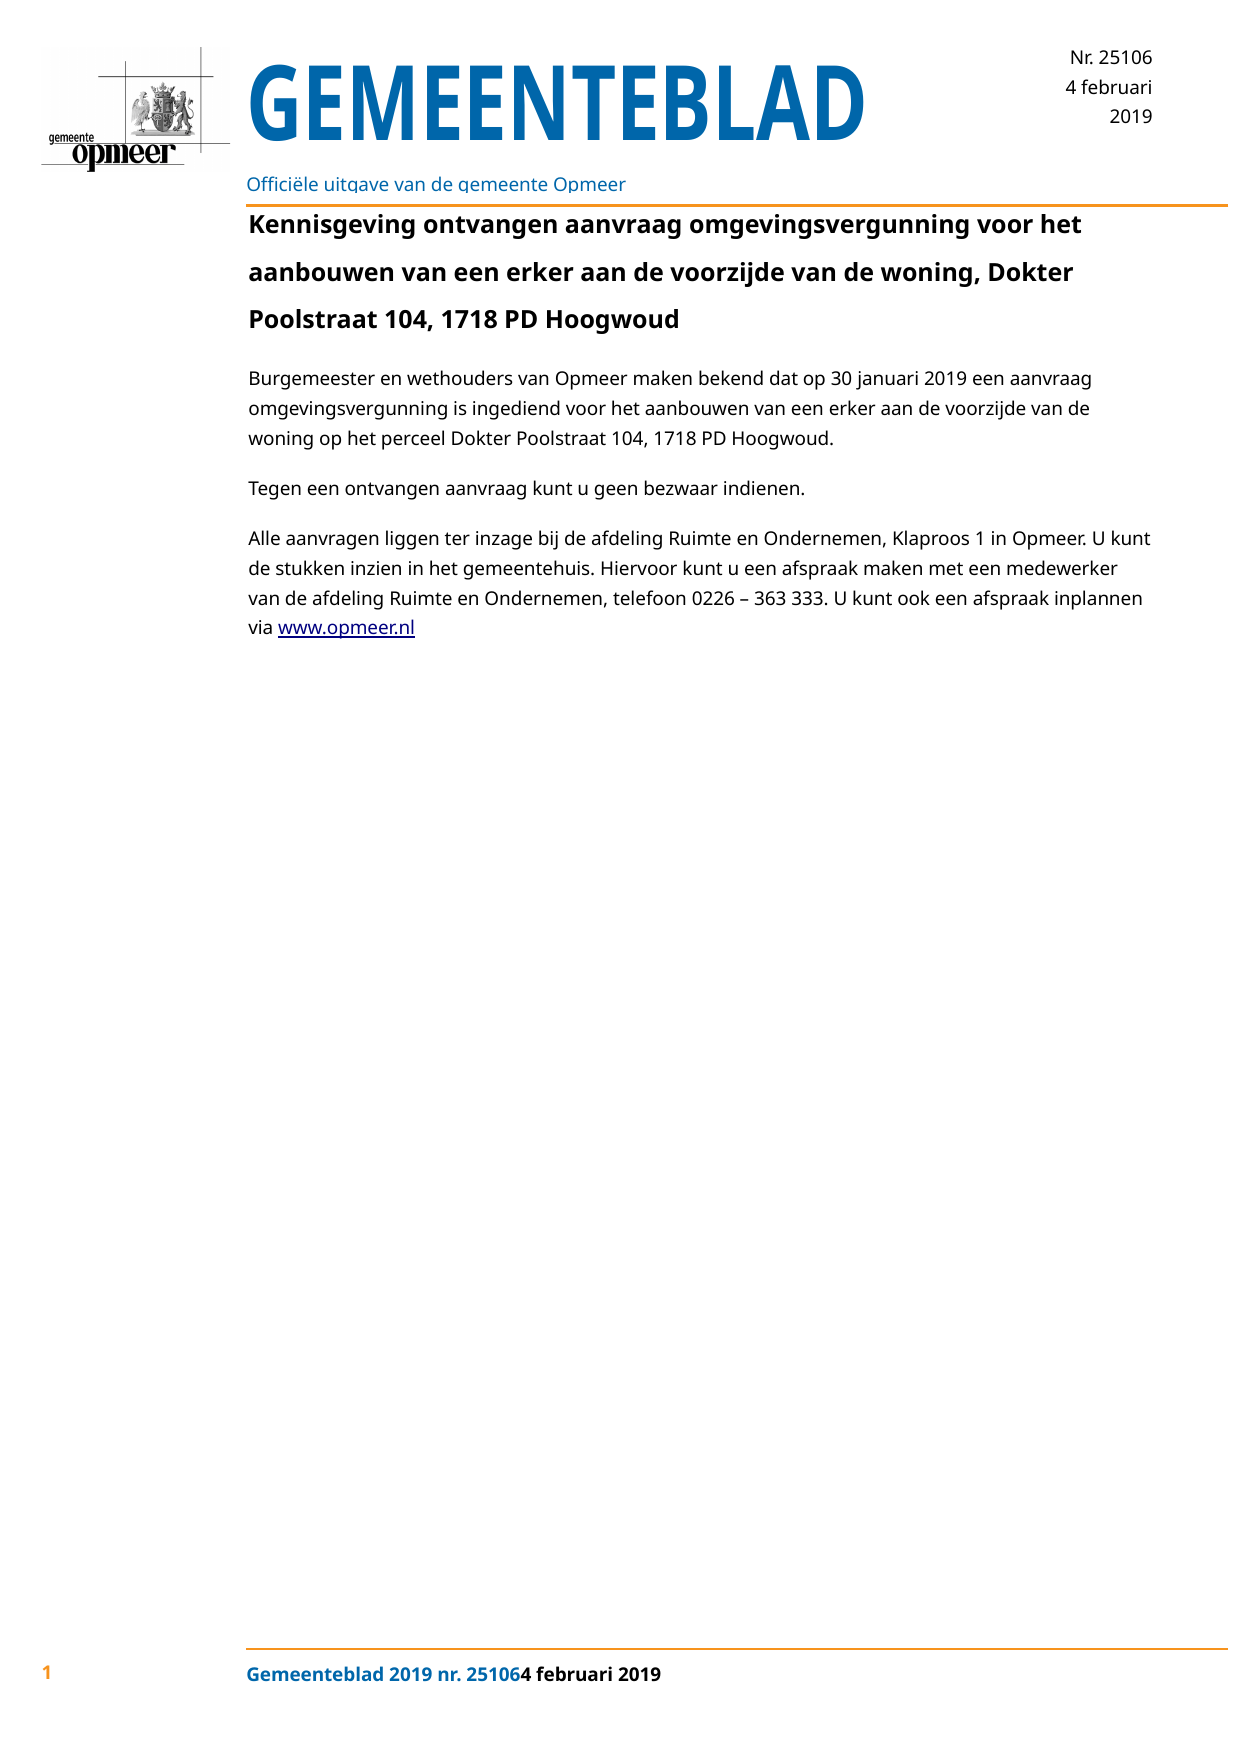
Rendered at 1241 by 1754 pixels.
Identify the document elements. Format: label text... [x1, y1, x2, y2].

picture [41, 47, 231, 172]
text Burgemeester en wethouders van Opmeer maken bekend dat op 30 januari 2019 een aanvraag omgevingsvergunning is ingediend voor het aanbouwen van een erker aan de voorzijde van de woning op het perceel Dokter Poolstraat 104, 1718 PD Hoogwoud. [248, 366, 1152, 450]
text Kennisgeving ontvangen aanvraag omgevingsvergunning voor het aanbouwen van een erker aan de voorzijde van de woning, Dokter Poolstraat 104, 1718 PD Hoogwoud [248, 207, 1152, 336]
text Tegen een ontvangen aanvraag kunt u geen bezwaar indienen. [248, 475, 1152, 501]
text Alle aanvragen liggen ter inzage bij de afdeling Ruimte en Ondernemen, Klaproos 1 in Opmeer. U kunt de stukken inzien in het gemeentehuis. Hiervoor kunt u een afspraak maken met een medewerker van de afdeling Ruimte en Ondernemen, telefoon 0226 – 363 333. U kunt ook een afspraak inplannen via www.opmeer.nl [248, 526, 1152, 640]
